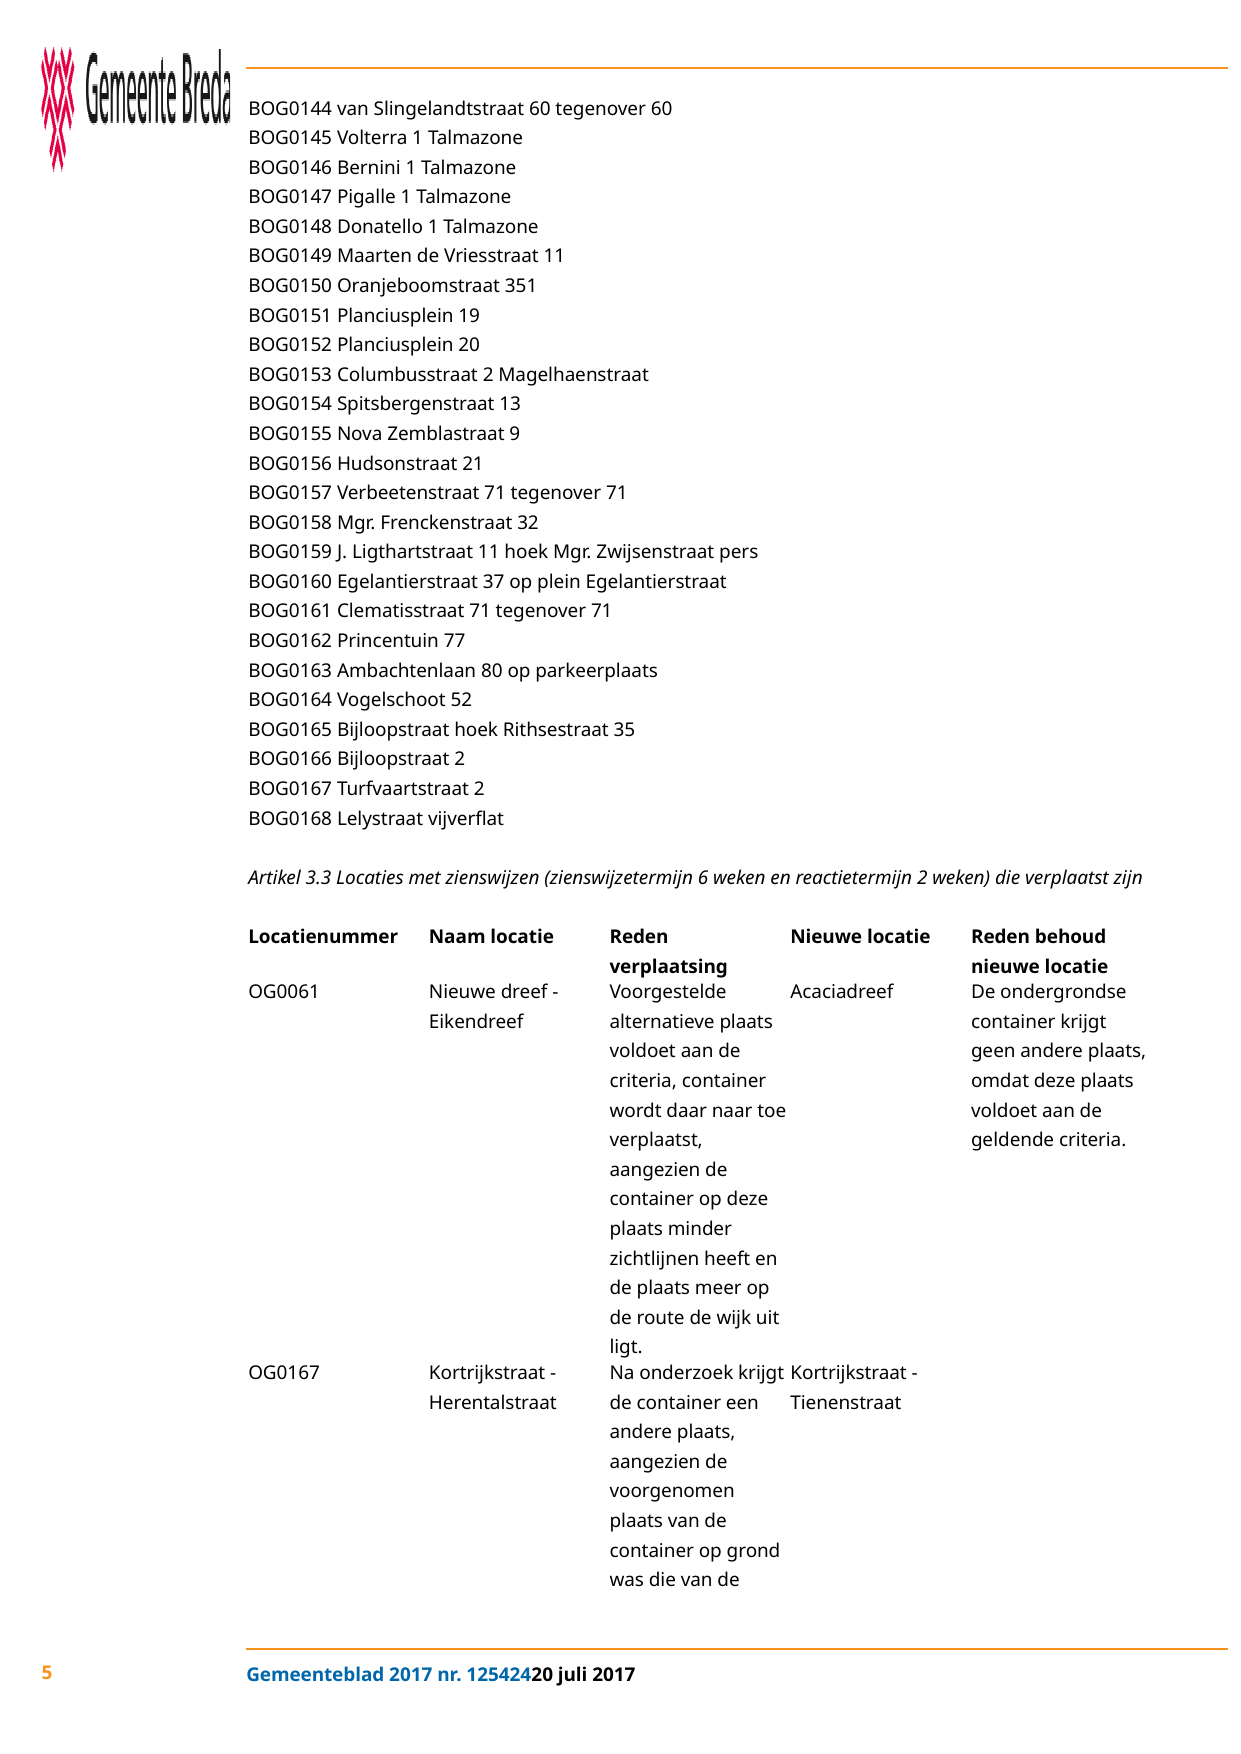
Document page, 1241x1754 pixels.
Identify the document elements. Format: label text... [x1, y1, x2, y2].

table_header Reden behoud nieuwe locatie [971, 923, 1152, 978]
text BOG0154 Spitsbergenstraat 13 [248, 391, 1152, 416]
text BOG0158 Mgr. Frenckenstraat 32 [248, 509, 1152, 535]
table_header Naam locatie [429, 923, 609, 978]
text BOG0148 Donatello 1 Talmazone [248, 213, 1152, 239]
table_header Reden verplaatsing [609, 923, 790, 978]
text BOG0155 Nova Zemblastraat 9 [248, 420, 1152, 446]
text BOG0162 Princentuin 77 [248, 627, 1152, 653]
text BOG0151 Planciusplein 19 [248, 302, 1152, 328]
table_header Nieuwe locatie [790, 923, 971, 978]
text BOG0156 Hudsonstraat 21 [248, 450, 1152, 476]
text BOG0152 Planciusplein 20 [248, 331, 1152, 357]
table_cell Voorgestelde alternatieve plaats voldoet aan de criteria, container wordt daar naar toe verplaatst, aangezien de container op deze plaats minder zichtlijnen heeft en de plaats meer op de route de wijk uit ligt. [609, 979, 790, 1359]
table_cell [971, 1359, 1152, 1592]
text BOG0150 Oranjeboomstraat 351 [248, 272, 1152, 298]
text BOG0163 Ambachtenlaan 80 op parkeerplaats [248, 657, 1152, 683]
text BOG0149 Maarten de Vriesstraat 11 [248, 243, 1152, 268]
text BOG0160 Egelantierstraat 37 op plein Egelantierstraat [248, 568, 1152, 594]
text BOG0146 Bernini 1 Talmazone [248, 154, 1152, 180]
text BOG0166 Bijloopstraat 2 [248, 746, 1152, 771]
text BOG0157 Verbeetenstraat 71 tegenover 71 [248, 479, 1152, 505]
text BOG0145 Volterra 1 Talmazone [248, 124, 1152, 150]
text BOG0165 Bijloopstraat hoek Rithsestraat 35 [248, 716, 1152, 742]
table_cell Nieuwe dreef - Eikendreef [429, 979, 609, 1359]
text BOG0161 Clematisstraat 71 tegenover 71 [248, 598, 1152, 623]
table_cell Na onderzoek krijgt de container een andere plaats, aangezien de voorgenomen plaats van de container op grond was die van de [609, 1359, 790, 1592]
text BOG0159 J. Ligthartstraat 11 hoek Mgr. Zwijsenstraat pers [248, 538, 1152, 564]
text BOG0147 Pigalle 1 Talmazone [248, 183, 1152, 209]
text BOG0144 van Slingelandtstraat 60 tegenover 60 [248, 95, 1152, 121]
table_header Locatienummer [248, 923, 429, 978]
text BOG0164 Vogelschoot 52 [248, 686, 1152, 712]
text BOG0167 Turfvaartstraat 2 [248, 775, 1152, 801]
table_cell OG0061 [248, 979, 429, 1359]
text BOG0168 Lelystraat vijverflat [248, 805, 1152, 831]
table_cell Kortrijkstraat - Tienenstraat [790, 1359, 971, 1592]
table_cell Kortrijkstraat - Herentalstraat [429, 1359, 609, 1592]
table_cell OG0167 [248, 1359, 429, 1592]
table_cell Acaciadreef [790, 979, 971, 1359]
text Artikel 3.3 Locaties met zienswijzen (zienswijzetermijn 6 weken en reactietermijn 2 weken) die verplaatst zijn [248, 864, 1152, 890]
picture [41, 47, 231, 172]
table_cell De ondergrondse container krijgt geen andere plaats, omdat deze plaats voldoet aan de geldende criteria. [971, 979, 1152, 1359]
text BOG0153 Columbusstraat 2 Magelhaenstraat [248, 361, 1152, 387]
